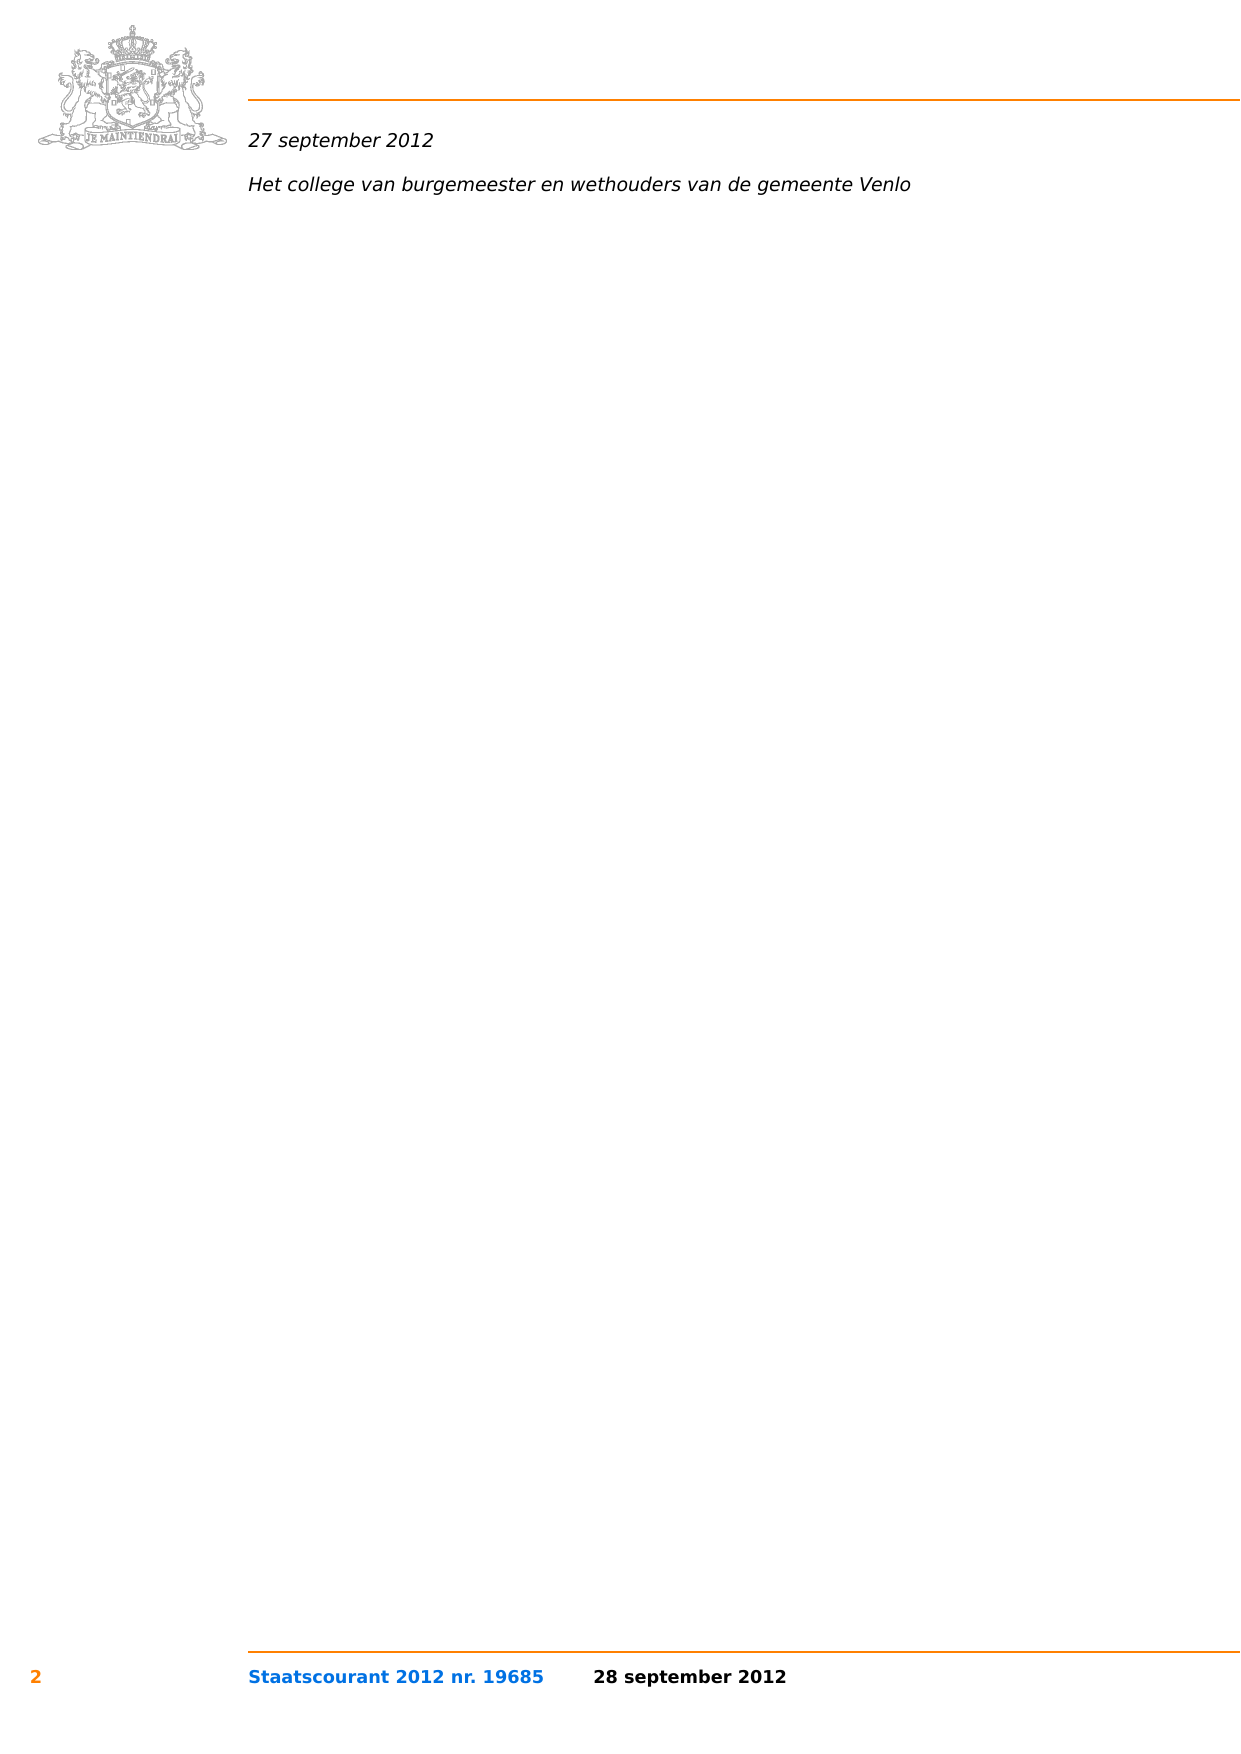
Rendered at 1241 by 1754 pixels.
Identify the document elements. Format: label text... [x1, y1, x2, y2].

text Het college van burgemeester en wethouders van de gemeente Venlo [248, 174, 1163, 196]
picture [38, 25, 227, 150]
text 27 september 2012 [248, 130, 1163, 152]
